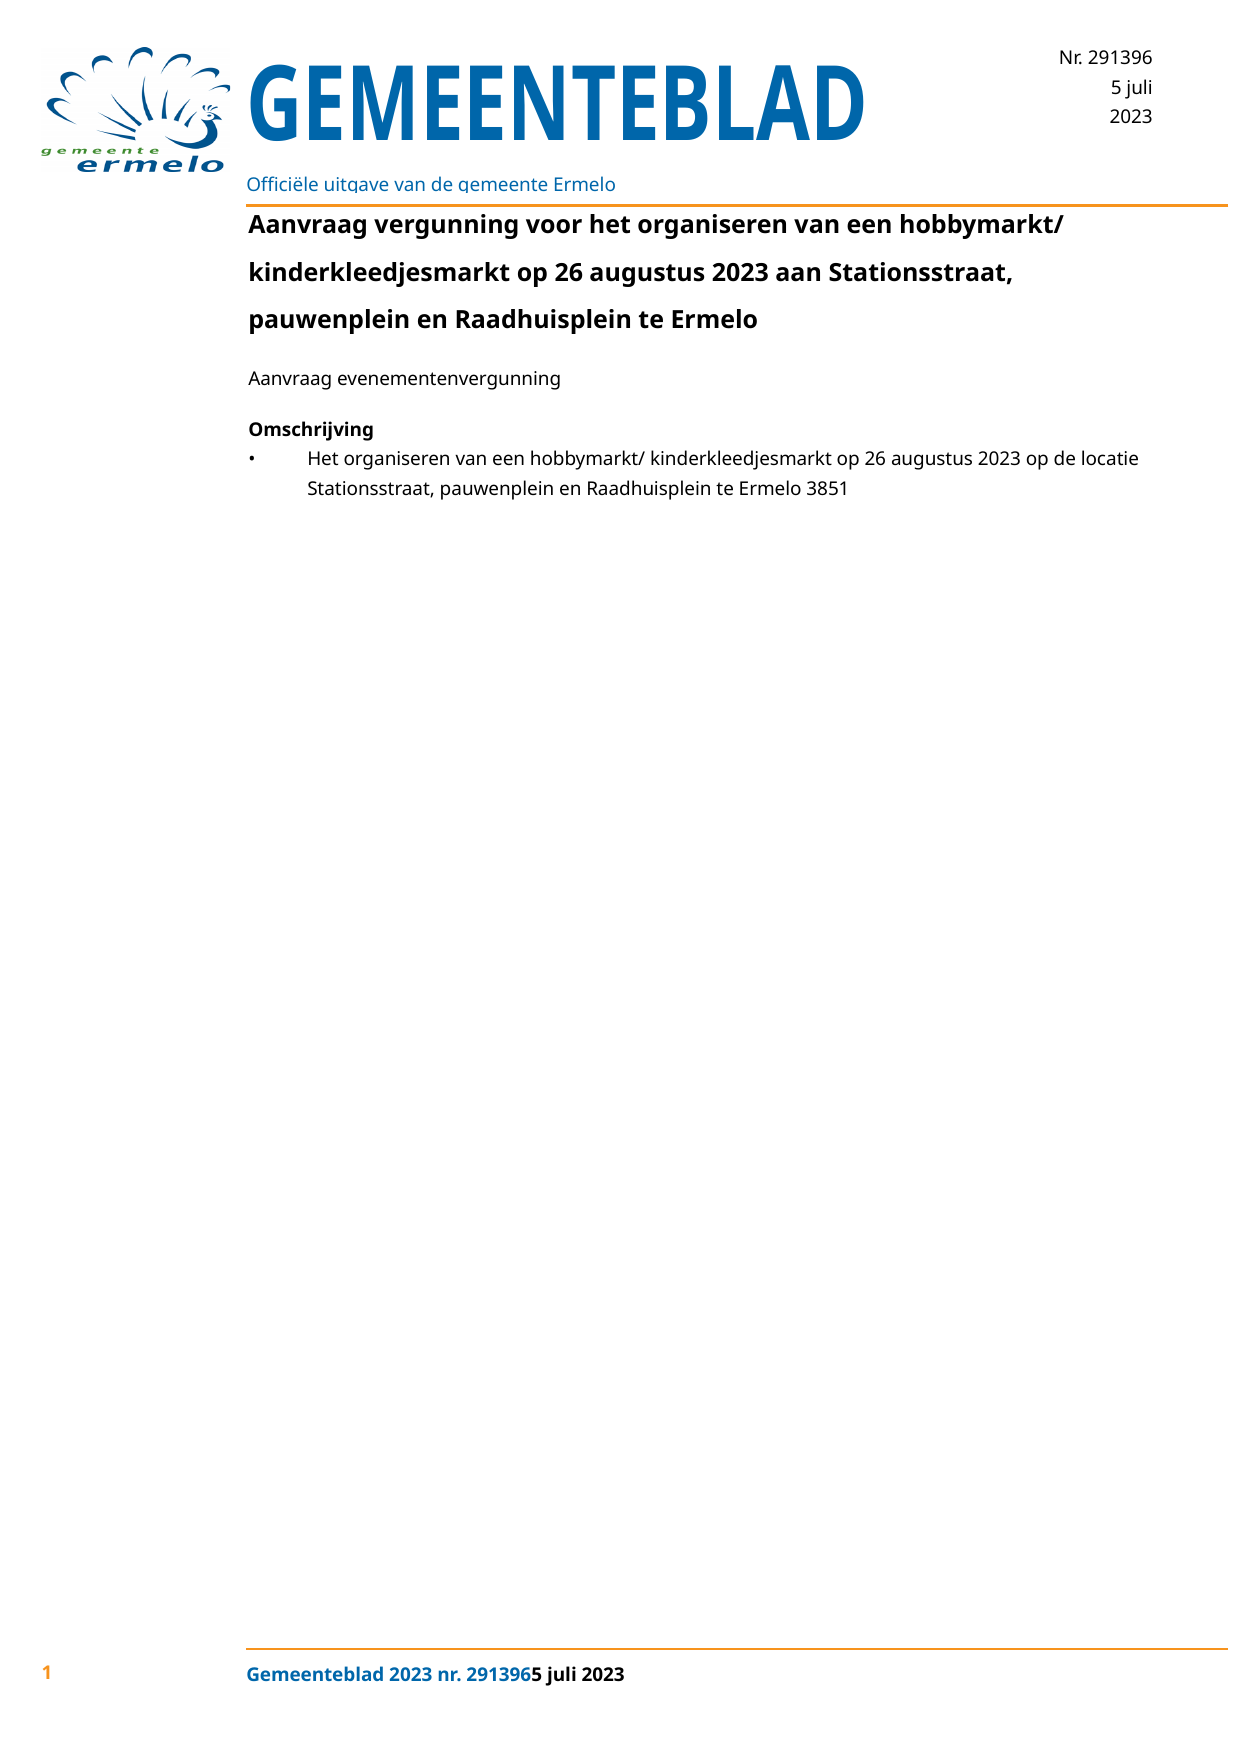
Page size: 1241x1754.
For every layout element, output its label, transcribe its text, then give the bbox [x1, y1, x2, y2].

text Aanvraag evenementenvergunning [248, 366, 1152, 391]
text Aanvraag vergunning voor het organiseren van een hobbymarkt/ kinderkleedjesmarkt op 26 augustus 2023 aan Stationsstraat, pauwenplein en Raadhuisplein te Ermelo [248, 207, 1152, 336]
picture [41, 47, 231, 172]
list Het organiseren van een hobbymarkt/ kinderkleedjesmarkt op 26 augustus 2023 op de locatie Stationsstraat, pauwenplein en Raadhuisplein te Ermelo 3851 [248, 446, 1152, 501]
text Omschrijving [248, 416, 1152, 442]
